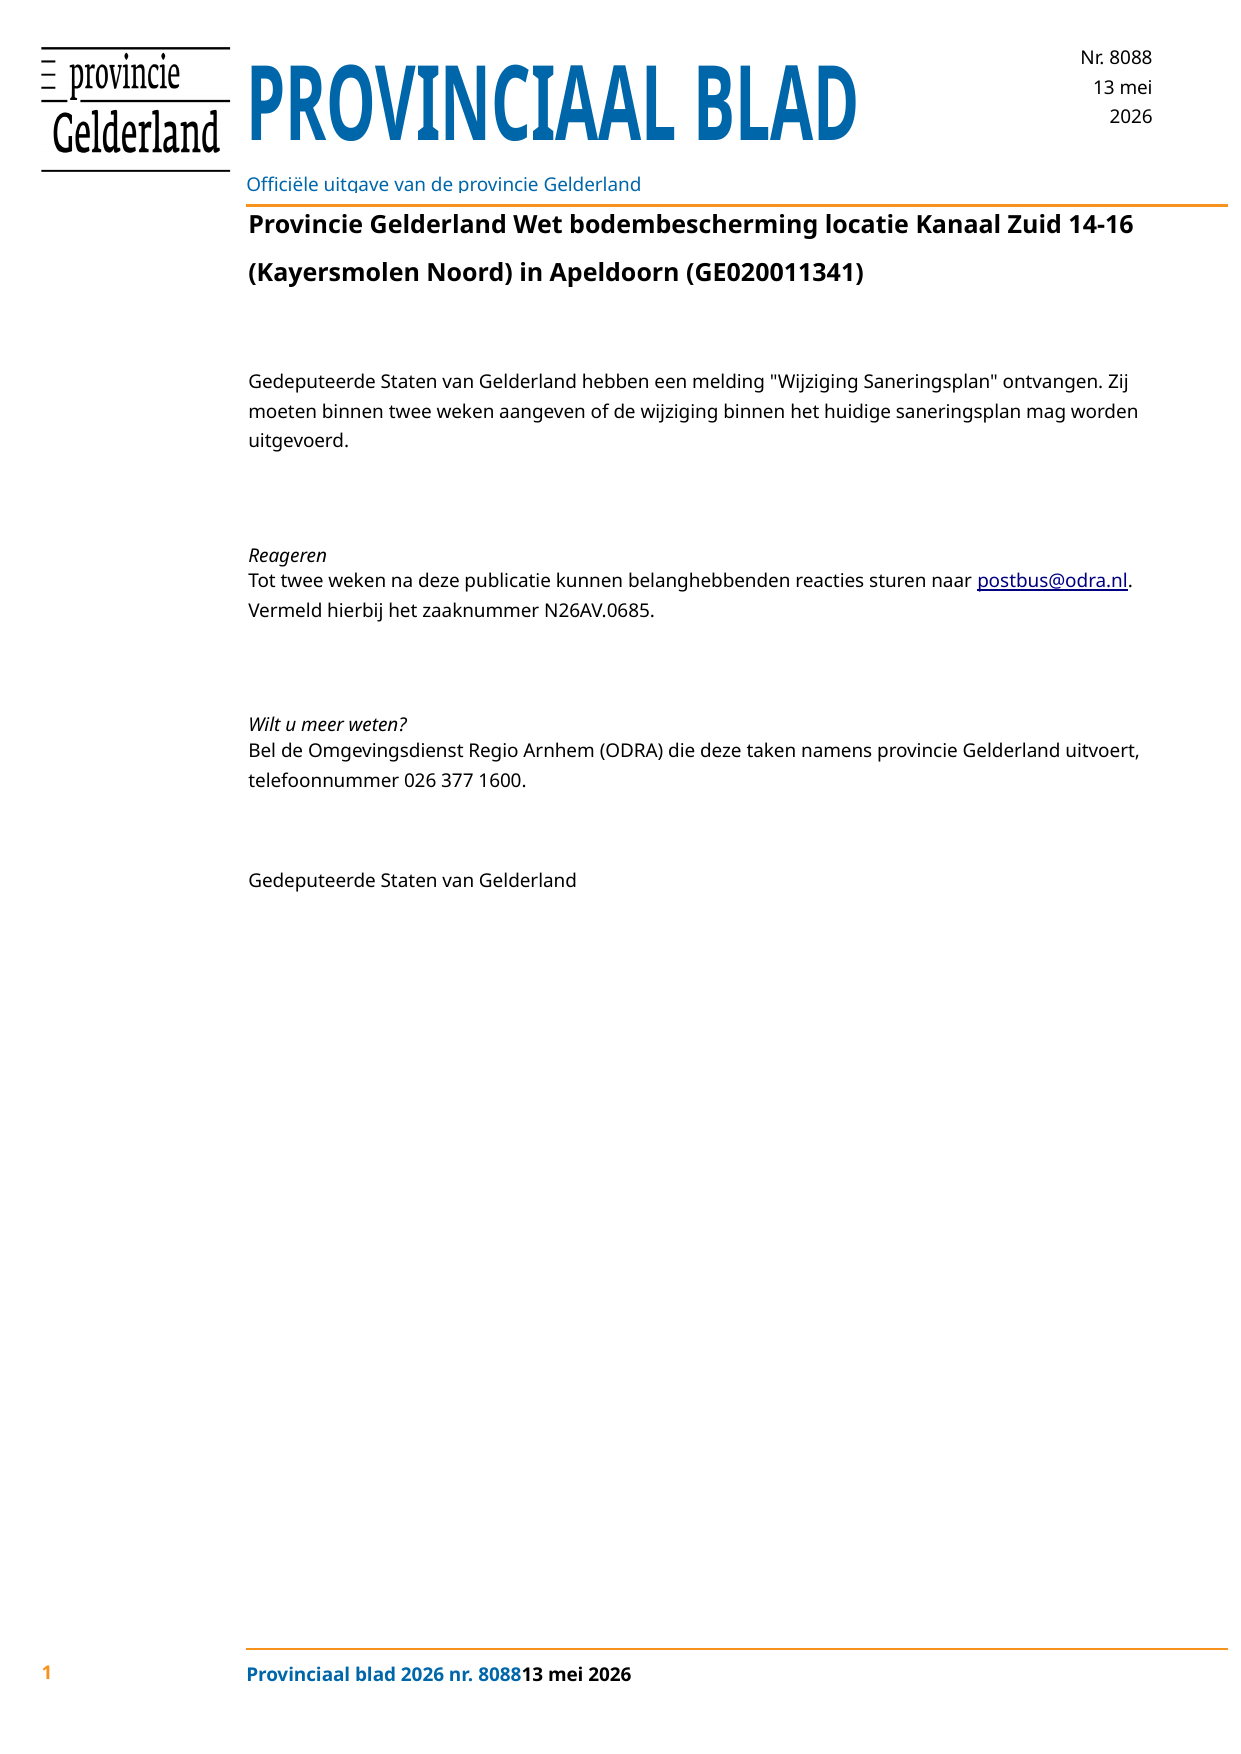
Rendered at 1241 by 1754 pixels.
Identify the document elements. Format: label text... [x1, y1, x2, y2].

text Provincie Gelderland Wet bodembescherming locatie Kanaal Zuid 14-16 (Kayersmolen Noord) in Apeldoorn (GE020011341) [248, 207, 1152, 288]
text Gedeputeerde Staten van Gelderland hebben een melding "Wijziging Saneringsplan" ontvangen. Zij moeten binnen twee weken aangeven of de wijziging binnen het huidige saneringsplan mag worden uitgevoerd. [248, 368, 1152, 453]
text Wilt u meer weten? [248, 712, 1152, 737]
text Tot twee weken na deze publicatie kunnen belanghebbenden reacties sturen naar postbus@odra.nl. Vermeld hierbij het zaaknummer N26AV.0685. [248, 568, 1152, 623]
text Gedeputeerde Staten van Gelderland [248, 868, 1152, 893]
text Reageren [248, 542, 1152, 568]
text Bel de Omgevingsdienst Regio Arnhem (ODRA) die deze taken namens provincie Gelderland uitvoert, telefoonnummer 026 377 1600. [248, 737, 1152, 793]
picture [41, 47, 231, 172]
